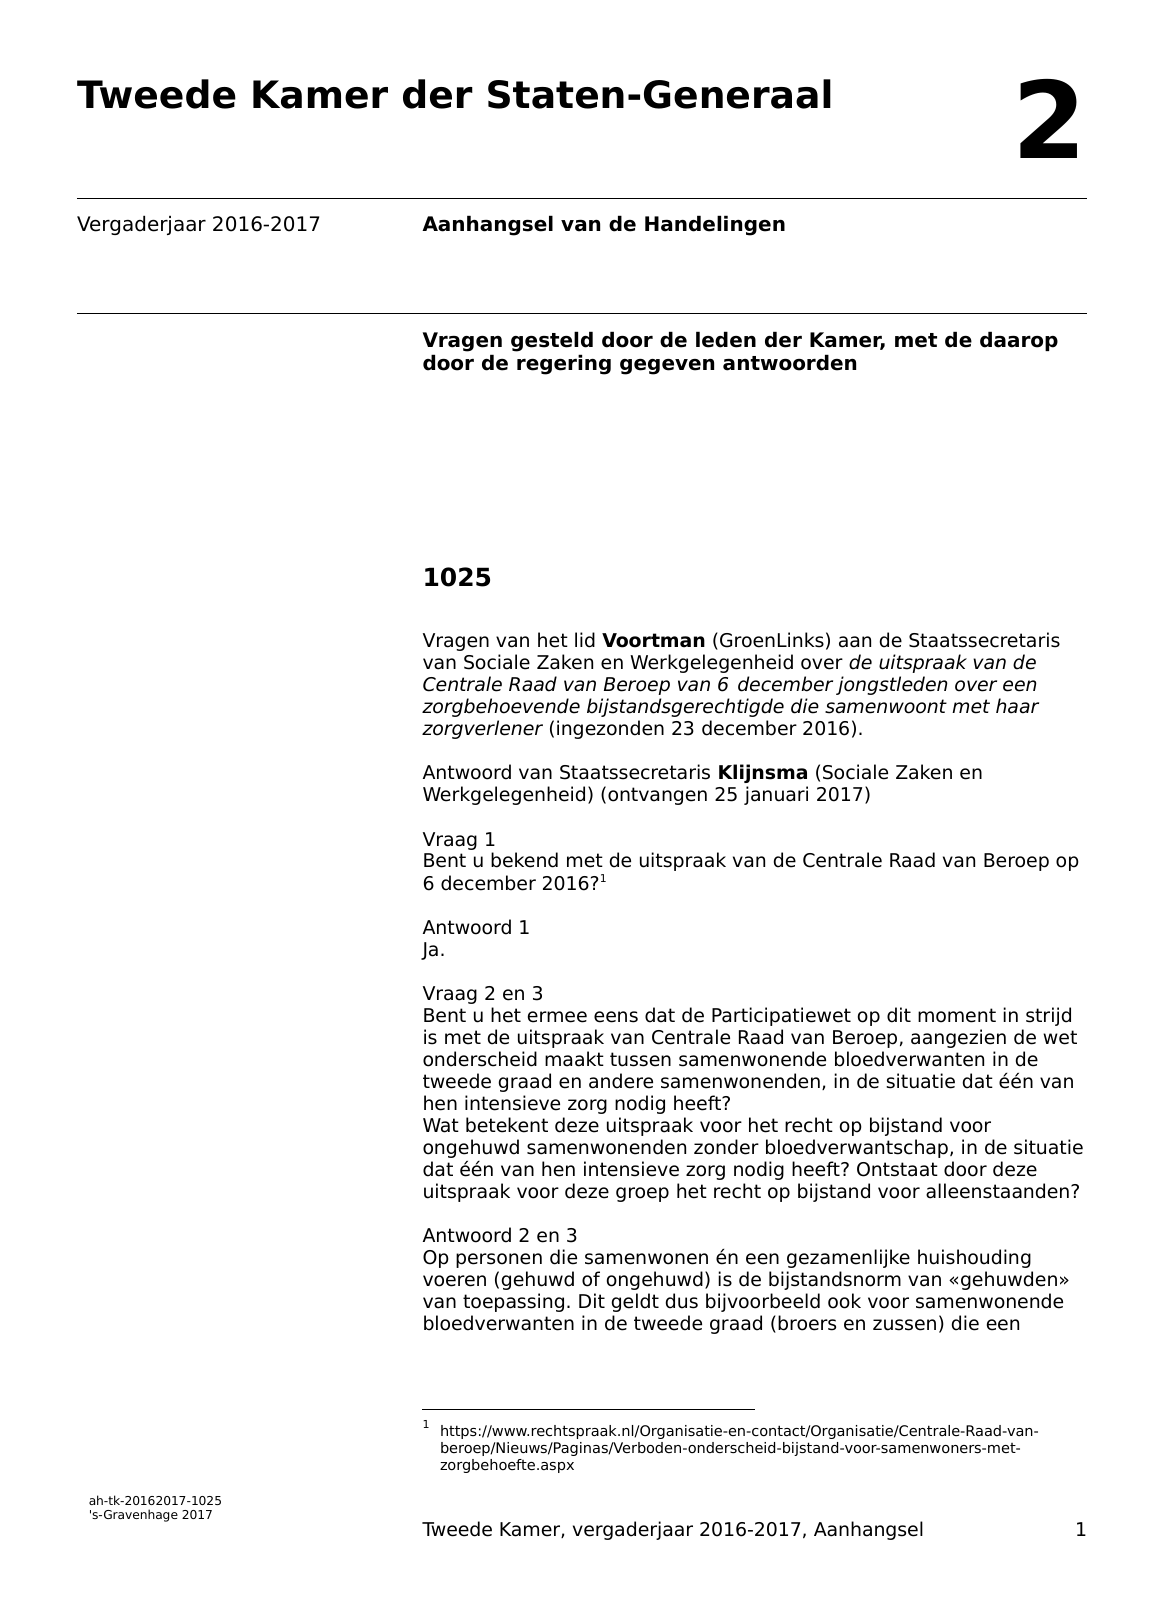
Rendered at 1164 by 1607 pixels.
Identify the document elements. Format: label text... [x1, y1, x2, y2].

text Wat betekent deze uitspraak voor het recht op bijstand voor ongehuwd samenwonenden zonder bloedverwantschap, in de situatie dat één van hen intensieve zorg nodig heeft? Ontstaat door deze uitspraak voor deze groep het recht op bijstand voor alleenstaanden? [422, 1114, 1087, 1202]
text Vragen van het lid Voortman (GroenLinks) aan de Staatssecretaris van Sociale Zaken en Werkgelegenheid over de uitspraak van de Centrale Raad van Beroep van 6 december jongstleden over een zorgbehoevende bijstandsgerechtigde die samenwoont met haar zorgverlener (ingezonden 23 december 2016). [422, 630, 1087, 740]
table_cell Aanhangsel van de Handelingen [422, 199, 1087, 313]
text 's-Gravenhage 2017 [88, 1508, 323, 1522]
table_cell Vergaderjaar 2016-2017 [77, 199, 422, 313]
text Vraag 2 en 3 [422, 983, 1087, 1005]
text ah-tk-20162017-1025 [88, 1494, 323, 1508]
text 1025 [422, 563, 1087, 592]
table_header 2 [886, 59, 1087, 198]
text Antwoord 1 [422, 917, 1087, 938]
table_header Tweede Kamer der Staten-Generaal [77, 59, 886, 198]
text Op personen die samenwonen én een gezamenlijke huishouding voeren (gehuwd of ongehuwd) is de bijstandsnorm van «gehuwden» van toepassing. Dit geldt dus bijvoorbeeld ook voor samenwonende bloedverwanten in de tweede graad (broers en zussen) die een [422, 1247, 1087, 1334]
text https://www.rechtspraak.nl/Organisatie-en-contact/Organisatie/Centrale-Raad-van-beroep/Nieuws/Paginas/Verboden-onderscheid-bijstand-voor-samenwoners-met-zorgbehoefte.aspx [422, 1418, 1087, 1474]
text Vraag 1 [422, 828, 1087, 850]
text Bent u het ermee eens dat de Participatiewet op dit moment in strijd is met de uitspraak van Centrale Raad van Beroep, aangezien de wet onderscheid maakt tussen samenwonende bloedverwanten in de tweede graad en andere samenwonenden, in de situatie dat één van hen intensieve zorg nodig heeft? [422, 1005, 1087, 1114]
text Antwoord 2 en 3 [422, 1225, 1087, 1247]
text Bent u bekend met de uitspraak van de Centrale Raad van Beroep op 6 december 2016? [422, 850, 1087, 894]
text Ja. [422, 938, 1087, 961]
text Antwoord van Staatssecretaris Klijnsma (Sociale Zaken en Werkgelegenheid) (ontvangen 25 januari 2017) [422, 762, 1087, 806]
table_cell [77, 314, 422, 375]
table_cell Vragen gesteld door de leden der Kamer, met de daarop door de regering gegeven antwoorden [422, 314, 1087, 375]
